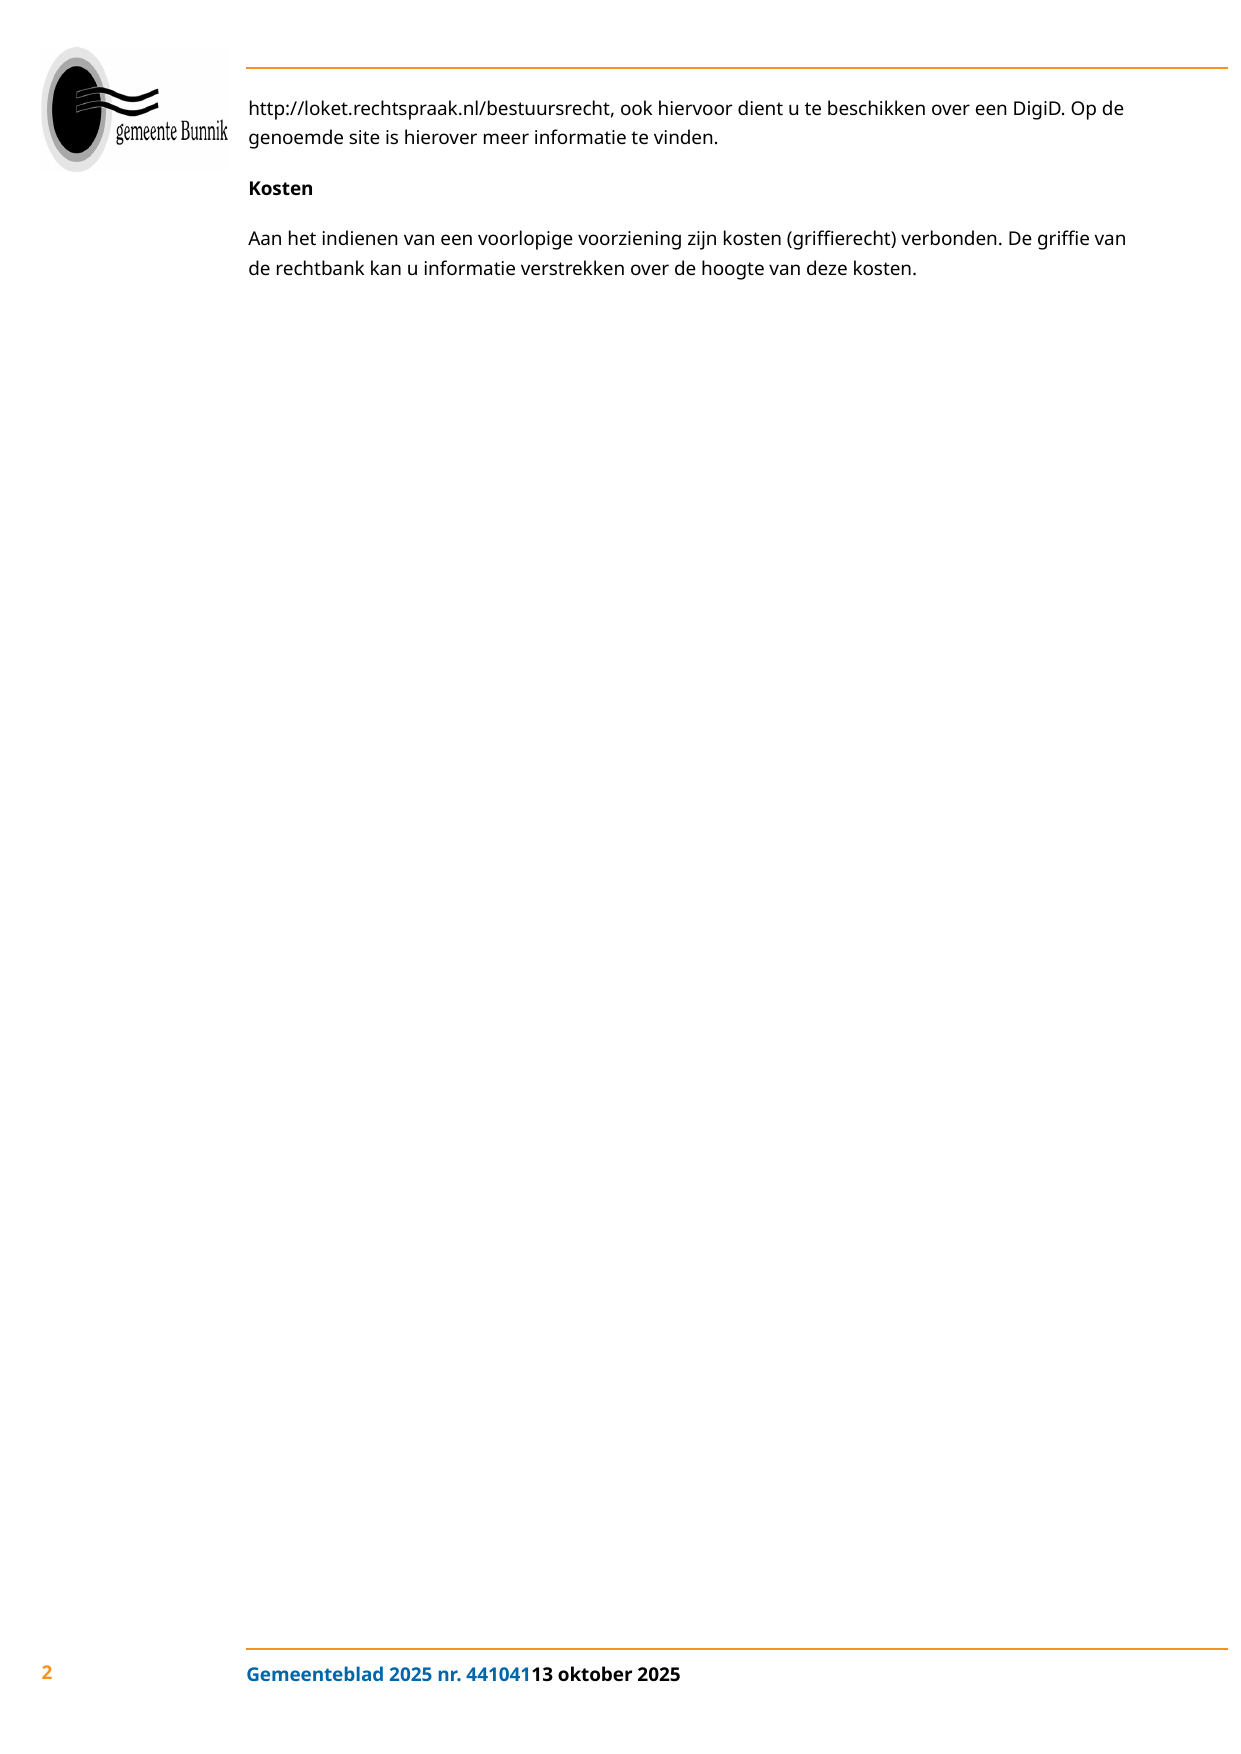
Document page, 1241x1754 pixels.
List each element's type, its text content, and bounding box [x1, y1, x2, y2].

text Kosten [248, 175, 1152, 201]
text Aan het indienen van een voorlopige voorziening zijn kosten (griffierecht) verbonden. De griffie van de rechtbank kan u informatie verstrekken over de hoogte van deze kosten. [248, 225, 1152, 281]
text http://loket.rechtspraak.nl/bestuursrecht, ook hiervoor dient u te beschikken over een DigiD. Op de genoemde site is hierover meer informatie te vinden. [248, 95, 1152, 150]
picture [41, 47, 231, 172]
